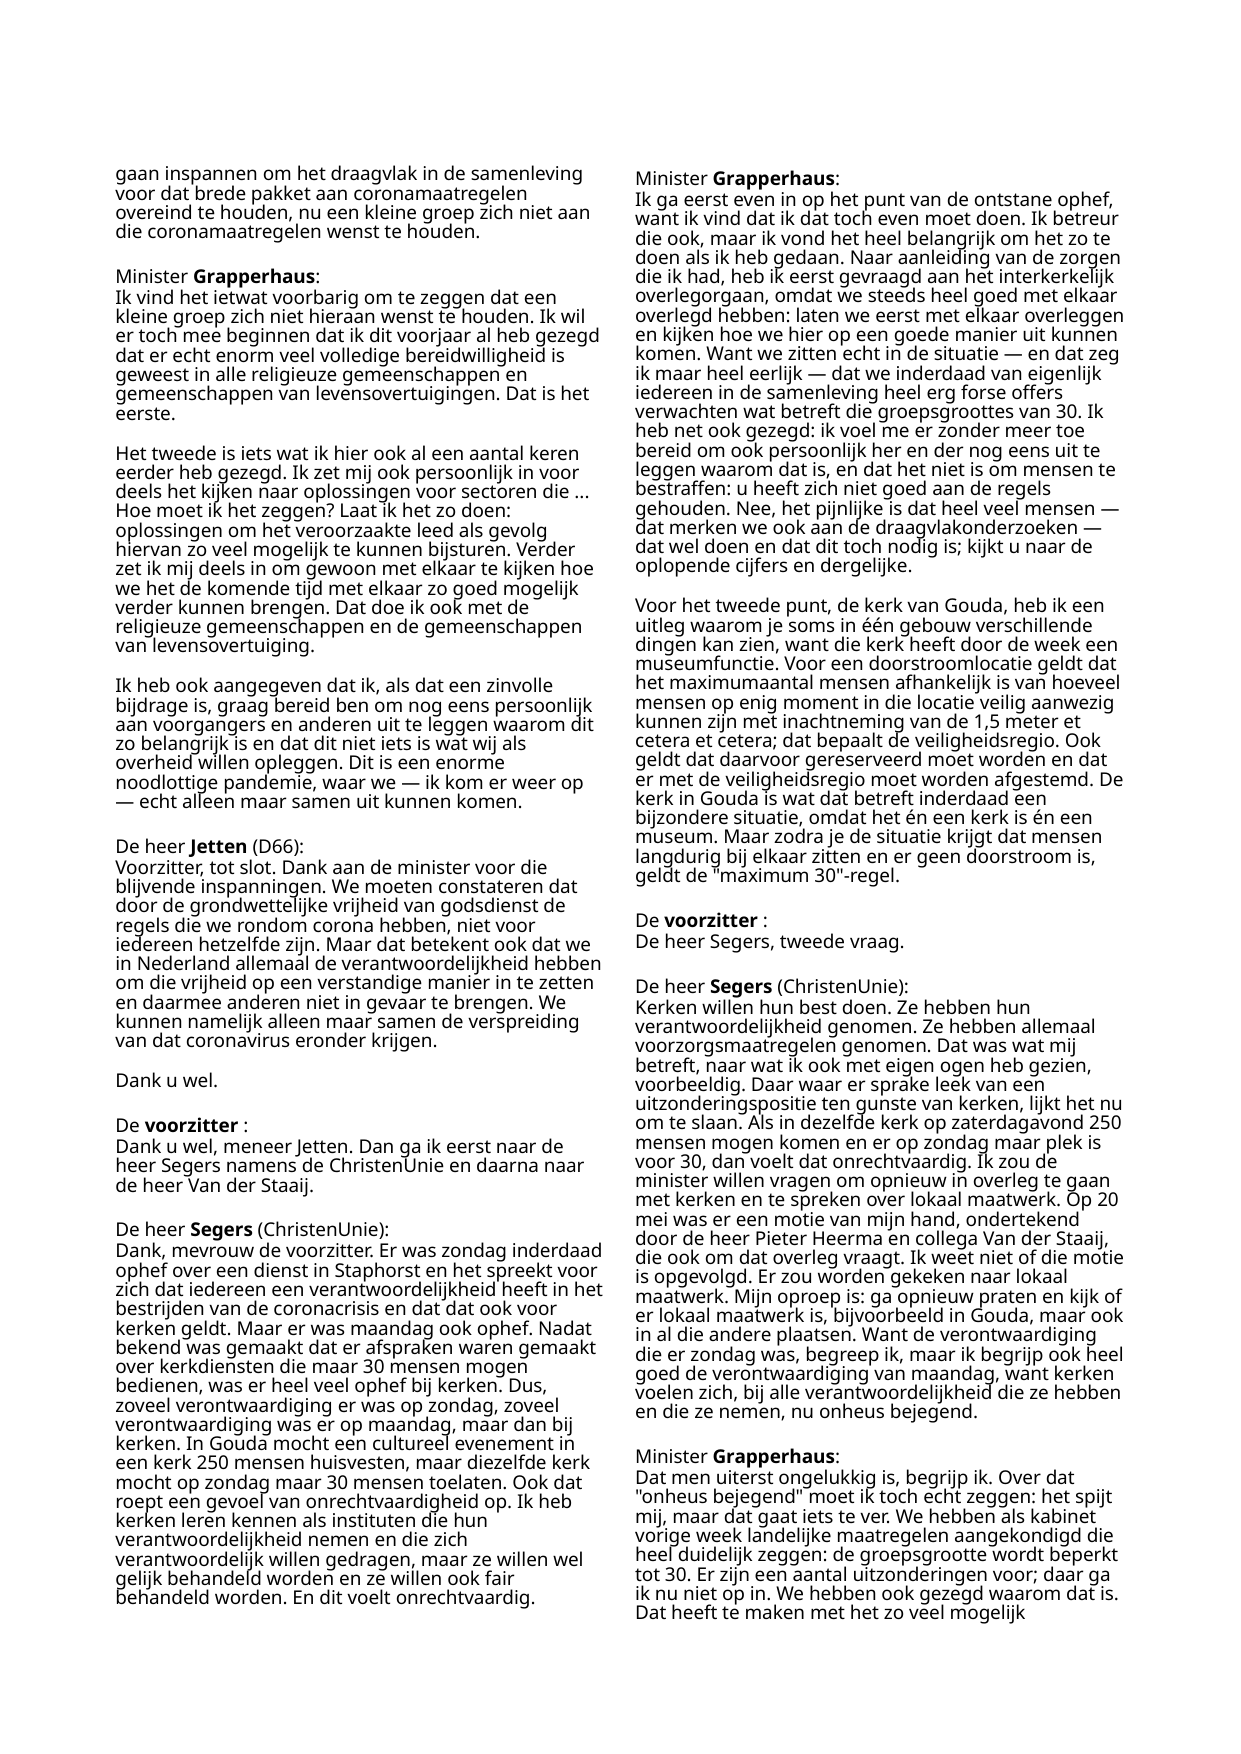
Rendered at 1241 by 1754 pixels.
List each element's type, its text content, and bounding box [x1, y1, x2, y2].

text gaan inspannen om het draagvlak in de samenleving voor dat brede pakket aan coronamaatregelen overeind te houden, nu een kleine groep zich niet aan die coronamaatregelen wenst te houden. [115, 165, 605, 242]
text Minister Grapperhaus: [635, 1443, 1125, 1469]
text De heer Segers, tweede vraag. [635, 933, 1125, 952]
text Dat men uiterst ongelukkig is, begrijp ik. Over dat "onheus bejegend" moet ik toch echt zeggen: het spijt mij, maar dat gaat iets te ver. We hebben als kabinet vorige week landelijke maatregelen aangekondigd die heel duidelijk zeggen: de groepsgrootte wordt beperkt tot 30. Er zijn een aantal uitzonderingen voor; daar ga ik nu niet op in. We hebben ook gezegd waarom dat is. Dat heeft te maken met het zo veel mogelijk [635, 1469, 1125, 1623]
text Dank u wel, meneer Jetten. Dan ga ik eerst naar de heer Segers namens de ChristenUnie en daarna naar de heer Van der Staaij. [115, 1138, 605, 1196]
text De heer Jetten (D66): [115, 833, 605, 859]
text Voorzitter, tot slot. Dank aan de minister voor die blijvende inspanningen. We moeten constateren dat door de grondwettelijke vrijheid van godsdienst de regels die we rondom corona hebben, niet voor iedereen hetzelfde zijn. Maar dat betekent ook dat we in Nederland allemaal de verantwoordelijkheid hebben om die vrijheid op een verstandige manier in te zetten en daarmee anderen niet in gevaar te brengen. We kunnen namelijk alleen maar samen de verspreiding van dat coronavirus eronder krijgen. [115, 859, 605, 1051]
text Minister Grapperhaus: [115, 263, 605, 289]
text De heer Segers (ChristenUnie): [115, 1217, 605, 1242]
text Dank u wel. [115, 1072, 605, 1091]
text De voorzitter : [115, 1112, 605, 1138]
text Dank, mevrouw de voorzitter. Er was zondag inderdaad ophef over een dienst in Staphorst en het spreekt voor zich dat iedereen een verantwoordelijkheid heeft in het bestrijden van de coronacrisis en dat dat ook voor kerken geldt. Maar er was maandag ook ophef. Nadat bekend was gemaakt dat er afspraken waren gemaakt over kerkdiensten die maar 30 mensen mogen bedienen, was er heel veel ophef bij kerken. Dus, zoveel verontwaardiging er was op zondag, zoveel verontwaardiging was er op maandag, maar dan bij kerken. In Gouda mocht een cultureel evenement in een kerk 250 mensen huisvesten, maar diezelfde kerk mocht op zondag maar 30 mensen toelaten. Ook dat roept een gevoel van onrechtvaardigheid op. Ik heb kerken leren kennen als instituten die hun verantwoordelijkheid nemen en die zich verantwoordelijk willen gedragen, maar ze willen wel gelijk behandeld worden en ze willen ook fair behandeld worden. En dit voelt onrechtvaardig. [115, 1242, 605, 1608]
text Kerken willen hun best doen. Ze hebben hun verantwoordelijkheid genomen. Ze hebben allemaal voorzorgsmaatregelen genomen. Dat was wat mij betreft, naar wat ik ook met eigen ogen heb gezien, voorbeeldig. Daar waar er sprake leek van een uitzonderingspositie ten gunste van kerken, lijkt het nu om te slaan. Als in dezelfde kerk op zaterdagavond 250 mensen mogen komen en er op zondag maar plek is voor 30, dan voelt dat onrechtvaardig. Ik zou de minister willen vragen om opnieuw in overleg te gaan met kerken en te spreken over lokaal maatwerk. Op 20 mei was er een motie van mijn hand, ondertekend door de heer Pieter Heerma en collega Van der Staaij, die ook om dat overleg vraagt. Ik weet niet of die motie is opgevolgd. Er zou worden gekeken naar lokaal maatwerk. Mijn oproep is: ga opnieuw praten en kijk of er lokaal maatwerk is, bijvoorbeeld in Gouda, maar ook in al die andere plaatsen. Want de verontwaardiging die er zondag was, begreep ik, maar ik begrijp ook heel goed de verontwaardiging van maandag, want kerken voelen zich, bij alle verantwoordelijkheid die ze hebben en die ze nemen, nu onheus bejegend. [635, 999, 1125, 1423]
text Voor het tweede punt, de kerk van Gouda, heb ik een uitleg waarom je soms in één gebouw verschillende dingen kan zien, want die kerk heeft door de week een museumfunctie. Voor een doorstroomlocatie geldt dat het maximumaantal mensen afhankelijk is van hoeveel mensen op enig moment in die locatie veilig aanwezig kunnen zijn met inachtneming van de 1,5 meter et cetera et cetera; dat bepaalt de veiligheidsregio. Ook geldt dat daarvoor gereserveerd moet worden en dat er met de veiligheidsregio moet worden afgestemd. De kerk in Gouda is wat dat betreft inderdaad een bijzondere situatie, omdat het én een kerk is én een museum. Maar zodra je de situatie krijgt dat mensen langdurig bij elkaar zitten en er geen doorstroom is, geldt de "maximum 30"-regel. [635, 597, 1125, 886]
text Ik ga eerst even in op het punt van de ontstane ophef, want ik vind dat ik dat toch even moet doen. Ik betreur die ook, maar ik vond het heel belangrijk om het zo te doen als ik heb gedaan. Naar aanleiding van de zorgen die ik had, heb ik eerst gevraagd aan het interkerkelijk overlegorgaan, omdat we steeds heel goed met elkaar overlegd hebben: laten we eerst met elkaar overleggen en kijken hoe we hier op een goede manier uit kunnen komen. Want we zitten echt in de situatie — en dat zeg ik maar heel eerlijk — dat we inderdaad van eigenlijk iedereen in de samenleving heel erg forse offers verwachten wat betreft die groepsgroottes van 30. Ik heb net ook gezegd: ik voel me er zonder meer toe bereid om ook persoonlijk her en der nog eens uit te leggen waarom dat is, en dat het niet is om mensen te bestraffen: u heeft zich niet goed aan de regels gehouden. Nee, het pijnlijke is dat heel veel mensen — dat merken we ook aan de draagvlakonderzoeken — dat wel doen en dat dit toch nodig is; kijkt u naar de oplopende cijfers en dergelijke. [635, 191, 1125, 577]
text Het tweede is iets wat ik hier ook al een aantal keren eerder heb gezegd. Ik zet mij ook persoonlijk in voor deels het kijken naar oplossingen voor sectoren die ... Hoe moet ik het zeggen? Laat ik het zo doen: oplossingen om het veroorzaakte leed als gevolg hiervan zo veel mogelijk te kunnen bijsturen. Verder zet ik mij deels in om gewoon met elkaar te kijken hoe we het de komende tijd met elkaar zo goed mogelijk verder kunnen brengen. Dat doe ik ook met de religieuze gemeenschappen en de gemeenschappen van levensovertuiging. [115, 444, 605, 657]
text De heer Segers (ChristenUnie): [635, 973, 1125, 999]
text Ik vind het ietwat voorbarig om te zeggen dat een kleine groep zich niet hieraan wenst te houden. Ik wil er toch mee beginnen dat ik dit voorjaar al heb gezegd dat er echt enorm veel volledige bereidwilligheid is geweest in alle religieuze gemeenschappen en gemeenschappen van levensovertuigingen. Dat is het eerste. [115, 289, 605, 424]
text De voorzitter : [635, 907, 1125, 933]
text Ik heb ook aangegeven dat ik, als dat een zinvolle bijdrage is, graag bereid ben om nog eens persoonlijk aan voorgangers en anderen uit te leggen waarom dit zo belangrijk is en dat dit niet iets is wat wij als overheid willen opleggen. Dit is een enorme noodlottige pandemie, waar we — ik kom er weer op — echt alleen maar samen uit kunnen komen. [115, 677, 605, 812]
text Minister Grapperhaus: [635, 165, 1125, 191]
